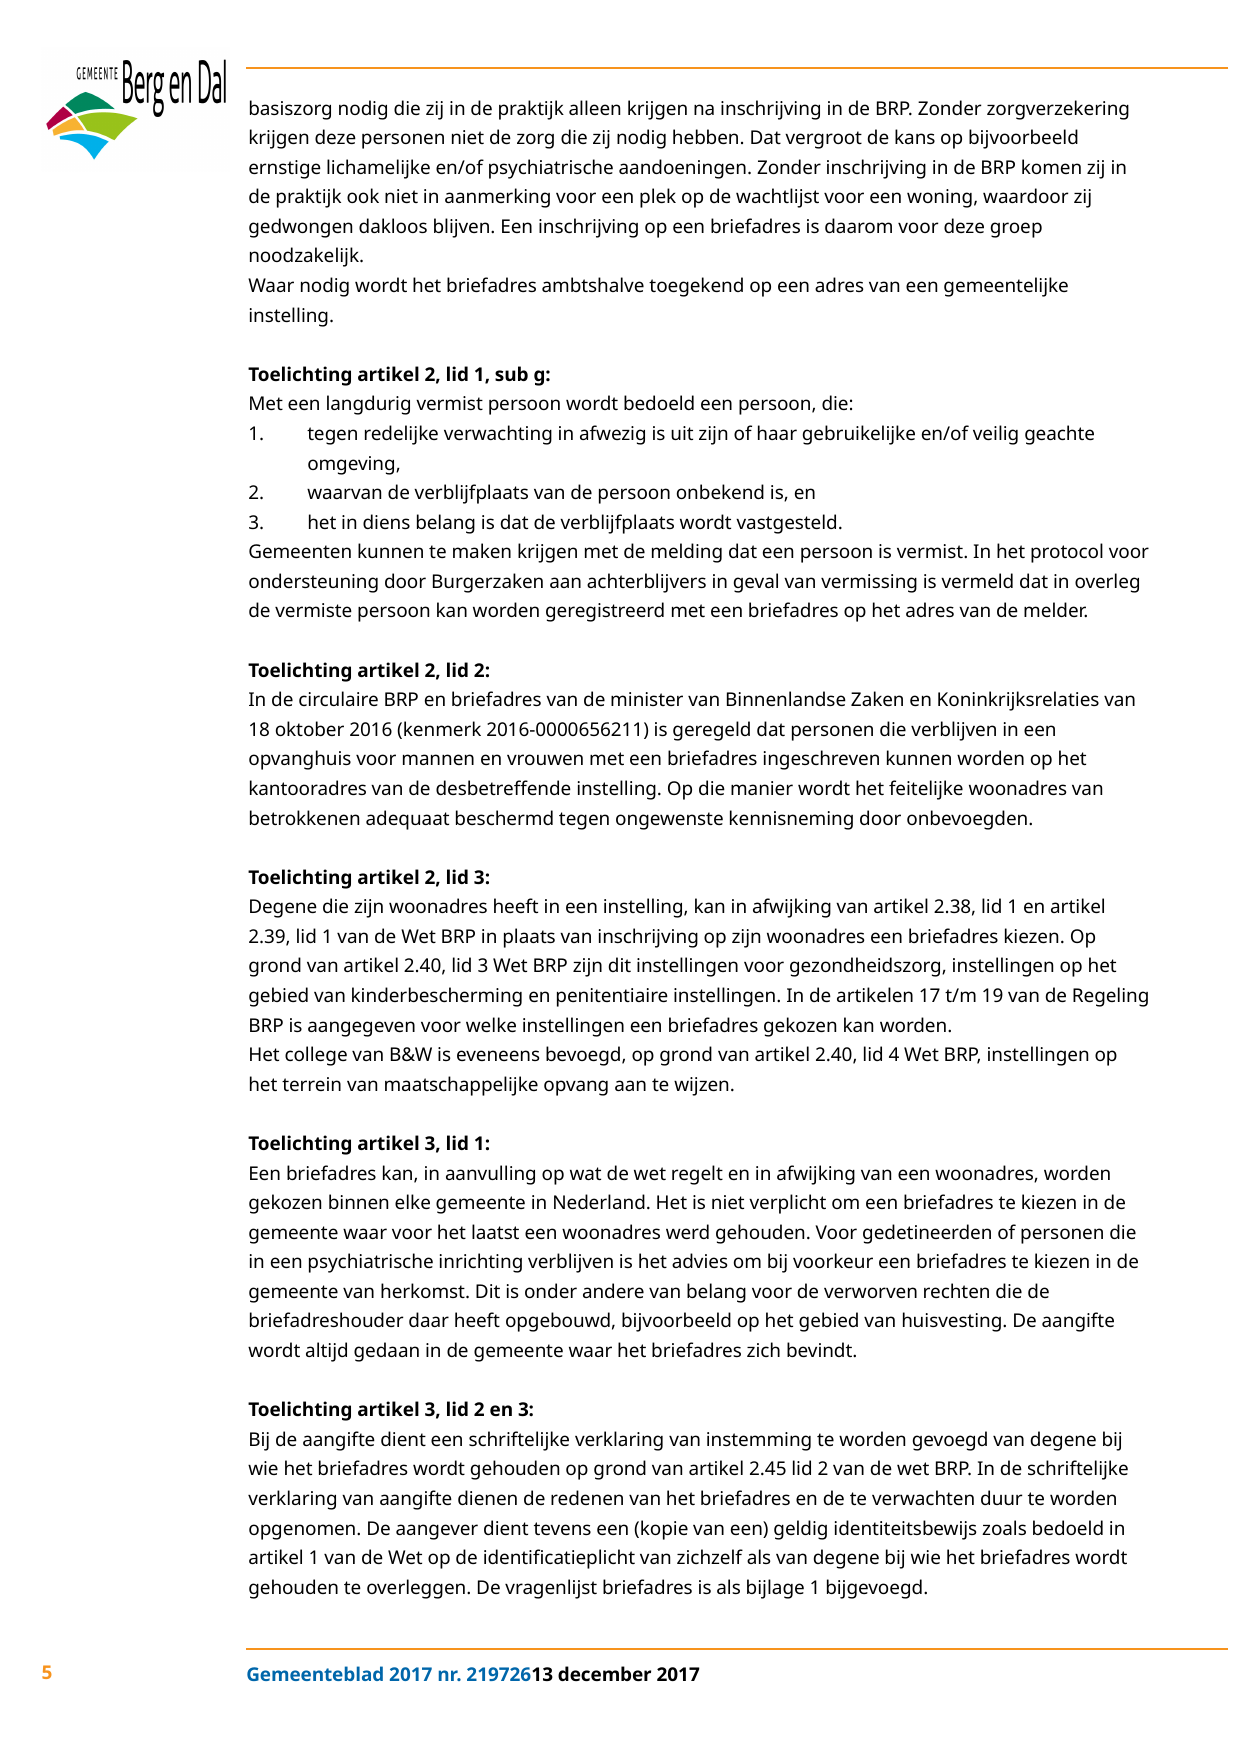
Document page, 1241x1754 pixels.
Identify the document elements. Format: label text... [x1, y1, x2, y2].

text Toelichting artikel 3, lid 1: [248, 1130, 1152, 1156]
text Toelichting artikel 3, lid 2 en 3: [248, 1396, 1152, 1422]
text Waar nodig wordt het briefadres ambtshalve toegekend op een adres van een gemeentelijke instelling. [248, 272, 1152, 328]
text Toelichting artikel 2, lid 2: [248, 657, 1152, 683]
text Degene die zijn woonadres heeft in een instelling, kan in afwijking van artikel 2.38, lid 1 en artikel 2.39, lid 1 van de Wet BRP in plaats van inschrijving op zijn woonadres een briefadres kiezen. Op grond van artikel 2.40, lid 3 Wet BRP zijn dit instellingen voor gezondheidszorg, instellingen op het gebied van kinderbescherming en penitentiaire instellingen. In de artikelen 17 t/m 19 van de Regeling BRP is aangegeven voor welke instellingen een briefadres gekozen kan worden. [248, 893, 1152, 1038]
text Een briefadres kan, in aanvulling op wat de wet regelt en in afwijking van een woonadres, worden gekozen binnen elke gemeente in Nederland. Het is niet verplicht om een briefadres te kiezen in de gemeente waar voor het laatst een woonadres werd gehouden. Voor gedetineerden of personen die in een psychiatrische inrichting verblijven is het advies om bij voorkeur een briefadres te kiezen in de gemeente van herkomst. Dit is onder andere van belang voor de verworven rechten die de briefadreshouder daar heeft opgebouwd, bijvoorbeeld op het gebied van huisvesting. De aangifte wordt altijd gedaan in de gemeente waar het briefadres zich bevindt. [248, 1160, 1152, 1363]
text Gemeenten kunnen te maken krijgen met de melding dat een persoon is vermist. In het protocol voor ondersteuning door Burgerzaken aan achterblijvers in geval van vermissing is vermeld dat in overleg de vermiste persoon kan worden geregistreerd met een briefadres op het adres van de melder. [248, 538, 1152, 623]
list het in diens belang is dat de verblijfplaats wordt vastgesteld. [248, 509, 1152, 535]
picture [41, 47, 231, 172]
text Toelichting artikel 2, lid 3: [248, 864, 1152, 890]
text Toelichting artikel 2, lid 1, sub g: [248, 361, 1152, 387]
text basiszorg nodig die zij in de praktijk alleen krijgen na inschrijving in de BRP. Zonder zorgverzekering krijgen deze personen niet de zorg die zij nodig hebben. Dat vergroot de kans op bijvoorbeeld ernstige lichamelijke en/of psychiatrische aandoeningen. Zonder inschrijving in de BRP komen zij in de praktijk ook niet in aanmerking voor een plek op de wachtlijst voor een woning, waardoor zij gedwongen dakloos blijven. Een inschrijving op een briefadres is daarom voor deze groep noodzakelijk. [248, 95, 1152, 268]
list tegen redelijke verwachting in afwezig is uit zijn of haar gebruikelijke en/of veilig geachte omgeving, [248, 420, 1152, 476]
text In de circulaire BRP en briefadres van de minister van Binnenlandse Zaken en Koninkrijksrelaties van 18 oktober 2016 (kenmerk 2016-0000656211) is geregeld dat personen die verblijven in een opvanghuis voor mannen en vrouwen met een briefadres ingeschreven kunnen worden op het kantooradres van de desbetreffende instelling. Op die manier wordt het feitelijke woonadres van betrokkenen adequaat beschermd tegen ongewenste kennisneming door onbevoegden. [248, 686, 1152, 831]
text Met een langdurig vermist persoon wordt bedoeld een persoon, die: [248, 391, 1152, 416]
text Bij de aangifte dient een schriftelijke verklaring van instemming te worden gevoegd van degene bij wie het briefadres wordt gehouden op grond van artikel 2.45 lid 2 van de wet BRP. In de schriftelijke verklaring van aangifte dienen de redenen van het briefadres en de te verwachten duur te worden opgenomen. De aangever dient tevens een (kopie van een) geldig identiteitsbewijs zoals bedoeld in artikel 1 van de Wet op de identificatieplicht van zichzelf als van degene bij wie het briefadres wordt gehouden te overleggen. De vragenlijst briefadres is als bijlage 1 bijgevoegd. [248, 1426, 1152, 1600]
text Het college van B&W is eveneens bevoegd, op grond van artikel 2.40, lid 4 Wet BRP, instellingen op het terrein van maatschappelijke opvang aan te wijzen. [248, 1041, 1152, 1097]
list waarvan de verblijfplaats van de persoon onbekend is, en [248, 479, 1152, 505]
